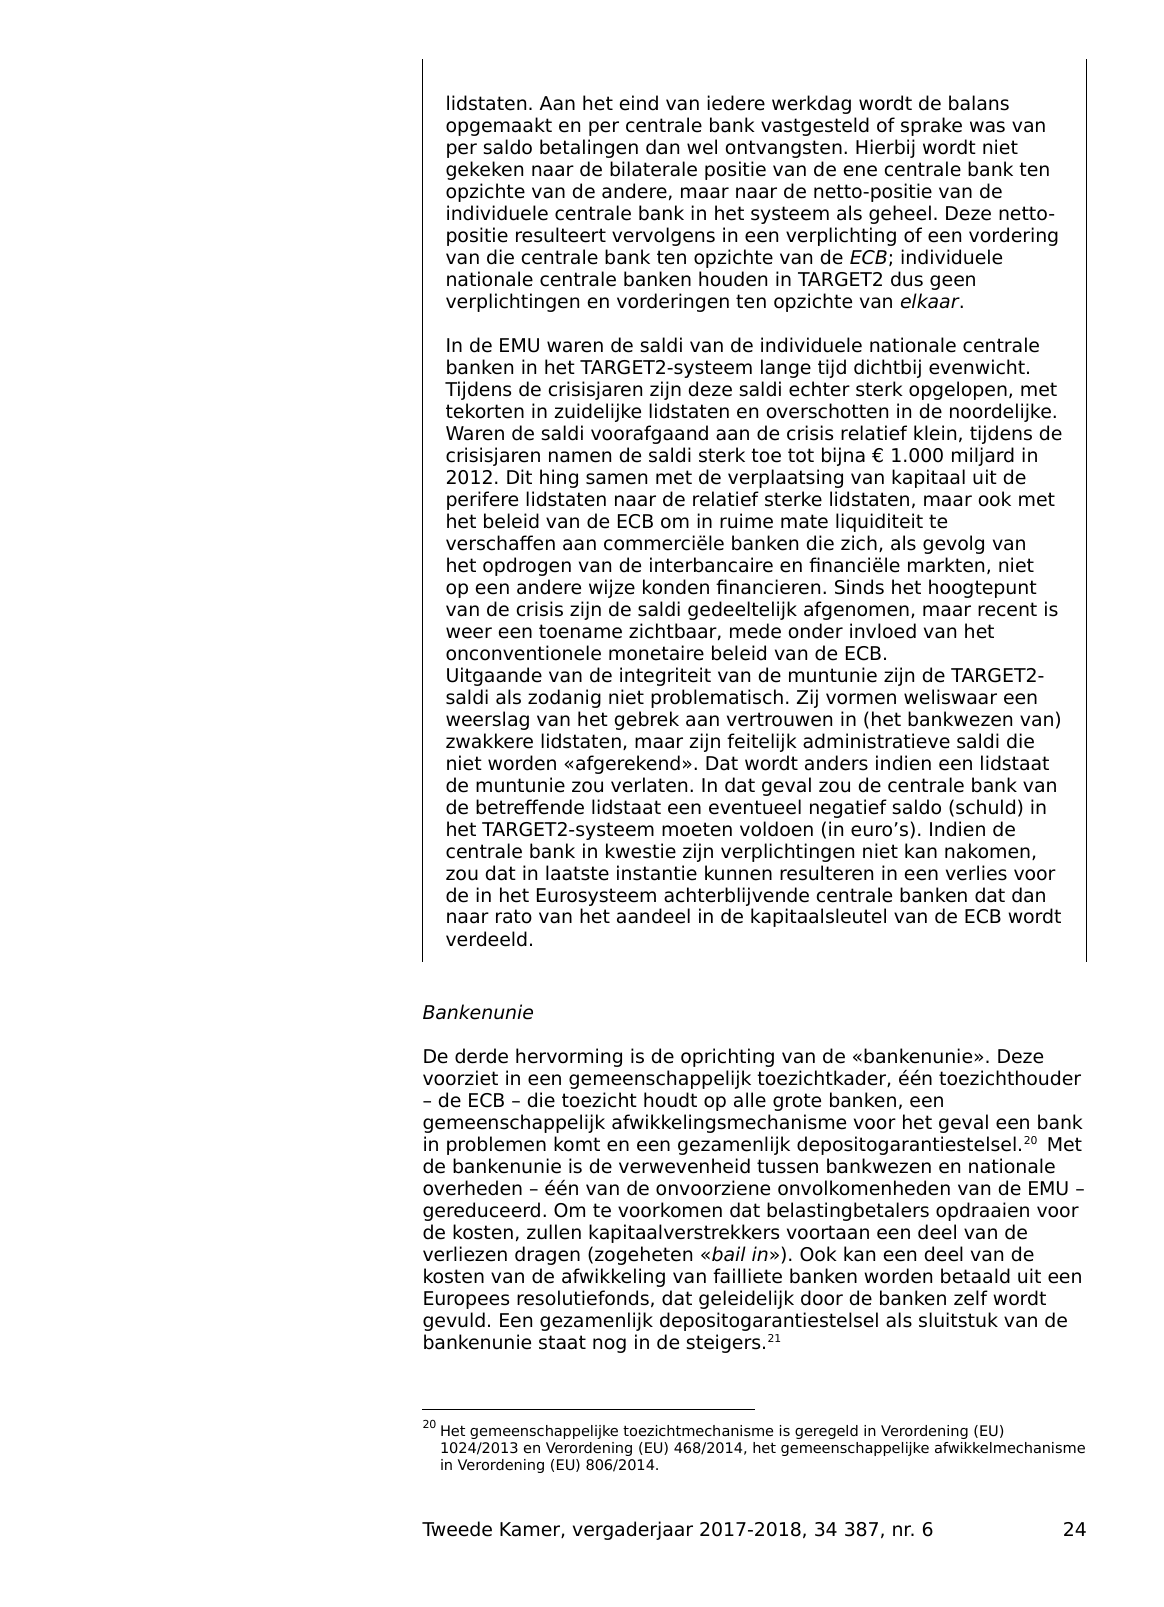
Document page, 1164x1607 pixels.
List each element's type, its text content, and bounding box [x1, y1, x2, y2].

text Het gemeenschappelijke toezichtmechanisme is geregeld in Verordening (EU) 1024/2013 en Verordening (EU) 468/2014, het gemeenschappelijke afwikkelmechanisme in Verordening (EU) 806/2014. [422, 1418, 1087, 1474]
subtitle Bankenunie [422, 1002, 1087, 1024]
table_header lidstaten. Aan het eind van iedere werkdag wordt de balans opgemaakt en per centrale bank vastgesteld of sprake was van per saldo betalingen dan wel ontvangsten. Hierbij wordt niet gekeken naar de bilaterale positie van de ene centrale bank ten opzichte van de andere, maar naar de netto-positie van de individuele centrale bank in het systeem als geheel. Deze netto-positie resulteert vervolgens in een verplichting of een vordering van die centrale bank ten opzichte van de ECB; individuele nationale centrale banken houden in TARGET2 dus geen verplichtingen en vorderingen ten opzichte van elkaar. In de EMU waren de saldi van de individuele nationale centrale banken in het TARGET2-systeem lange tijd dichtbij evenwicht. Tijdens de crisisjaren zijn deze saldi echter sterk opgelopen, met tekorten in zuidelijke lidstaten en overschotten in de noordelijke. Waren de saldi voorafgaand aan de crisis relatief klein, tijdens de crisisjaren namen de saldi sterk toe tot bijna € 1.000 miljard in 2012. Dit hing samen met de verplaatsing van kapitaal uit de perifere lidstaten naar de relatief sterke lidstaten, maar ook met het beleid van de ECB om in ruime mate liquiditeit te verschaffen aan commerciële banken die zich, als gevolg van het opdrogen van de interbancaire en financiële markten, niet op een andere wijze konden financieren. Sinds het hoogtepunt van de crisis zijn de saldi gedeeltelijk afgenomen, maar recent is weer een toename zichtbaar, mede onder invloed van het onconventionele monetaire beleid van de ECB. Uitgaande van de integriteit van de muntunie zijn de TARGET2-saldi als zodanig niet problematisch. Zij vormen weliswaar een weerslag van het gebrek aan vertrouwen in (het bankwezen van) zwakkere lidstaten, maar zijn feitelijk administratieve saldi die niet worden «afgerekend». Dat wordt anders indien een lidstaat de muntunie zou verlaten. In dat geval zou de centrale bank van de betreffende lidstaat een eventueel negatief saldo (schuld) in het TARGET2-systeem moeten voldoen (in euro’s). Indien de centrale bank in kwestie zijn verplichtingen niet kan nakomen, zou dat in laatste instantie kunnen resulteren in een verlies voor de in het Eurosysteem achterblijvende centrale banken dat dan naar rato van het aandeel in de kapitaalsleutel van de ECB wordt verdeeld. [423, 59, 1086, 962]
text De derde hervorming is de oprichting van de «bankenunie». Deze voorziet in een gemeenschappelijk toezichtkader, één toezichthouder – de ECB – die toezicht houdt op alle grote banken, een gemeenschappelijk afwikkelingsmechanisme voor het geval een bank in problemen komt en een gezamenlijk depositogarantiestelsel. Met de bankenunie is de verwevenheid tussen bankwezen en nationale overheden – één van de onvoorziene onvolkomenheden van de EMU – gereduceerd. Om te voorkomen dat belastingbetalers opdraaien voor de kosten, zullen kapitaalverstrekkers voortaan een deel van de verliezen dragen (zogeheten «bail in»). Ook kan een deel van de kosten van de afwikkeling van failliete banken worden betaald uit een Europees resolutiefonds, dat geleidelijk door de banken zelf wordt gevuld. Een gezamenlijk depositogarantiestelsel als sluitstuk van de bankenunie staat nog in de steigers. [422, 1046, 1087, 1354]
